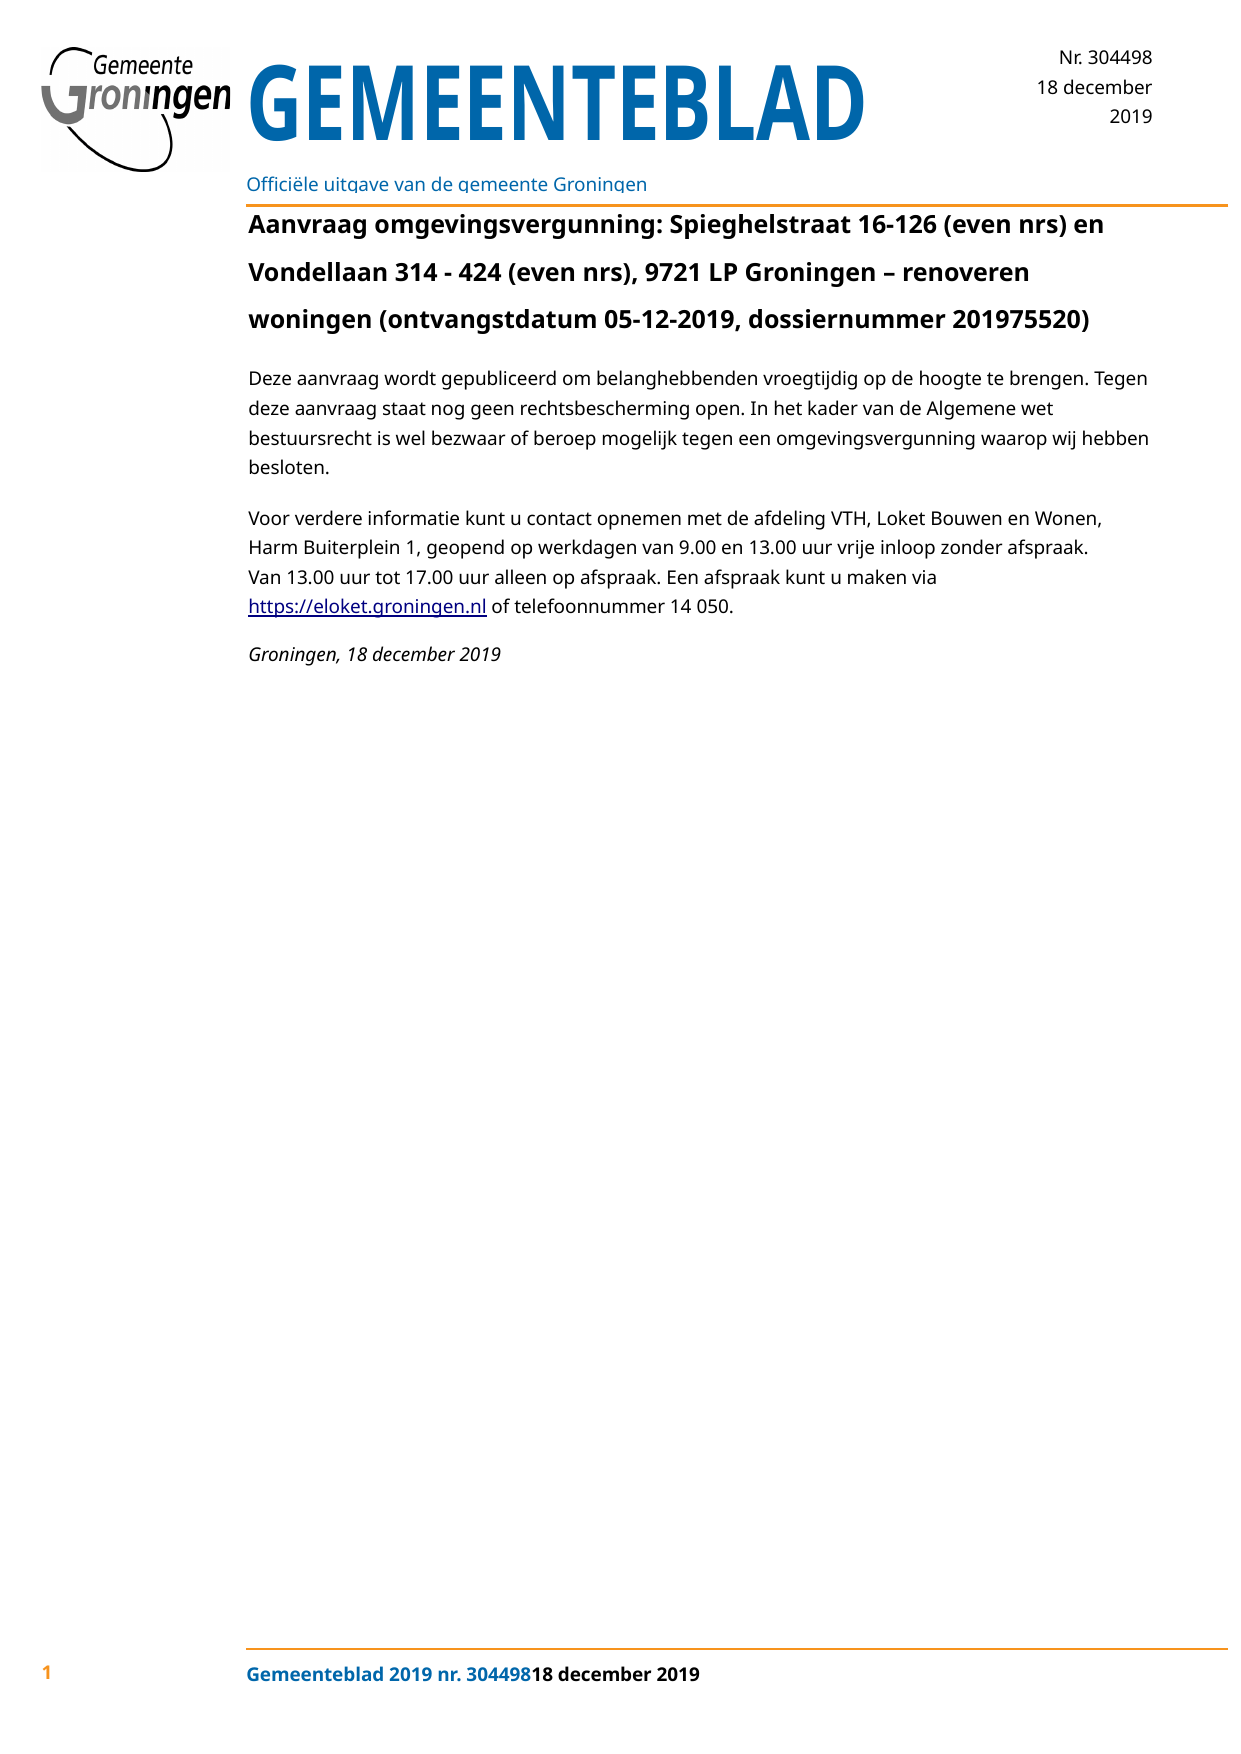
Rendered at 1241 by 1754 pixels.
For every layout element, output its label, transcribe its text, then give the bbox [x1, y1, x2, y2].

text Voor verdere informatie kunt u contact opnemen met de afdeling VTH, Loket Bouwen en Wonen, Harm Buiterplein 1, geopend op werkdagen van 9.00 en 13.00 uur vrije inloop zonder afspraak. Van 13.00 uur tot 17.00 uur alleen op afspraak. Een afspraak kunt u maken via https://eloket.groningen.nl of telefoonnummer 14 050. [248, 505, 1152, 619]
text Groningen, 18 december 2019 [248, 641, 1152, 667]
text Aanvraag omgevingsvergunning: Spieghelstraat 16-126 (even nrs) en Vondellaan 314 - 424 (even nrs), 9721 LP Groningen – renoveren woningen (ontvangstdatum 05-12-2019, dossiernummer 201975520) [248, 207, 1152, 336]
text Deze aanvraag wordt gepubliceerd om belanghebbenden vroegtijdig op de hoogte te brengen. Tegen deze aanvraag staat nog geen rechtsbescherming open. In het kader van de Algemene wet bestuursrecht is wel bezwaar of beroep mogelijk tegen een omgevingsvergunning waarop wij hebben besloten. [248, 366, 1152, 480]
picture [41, 47, 231, 172]
